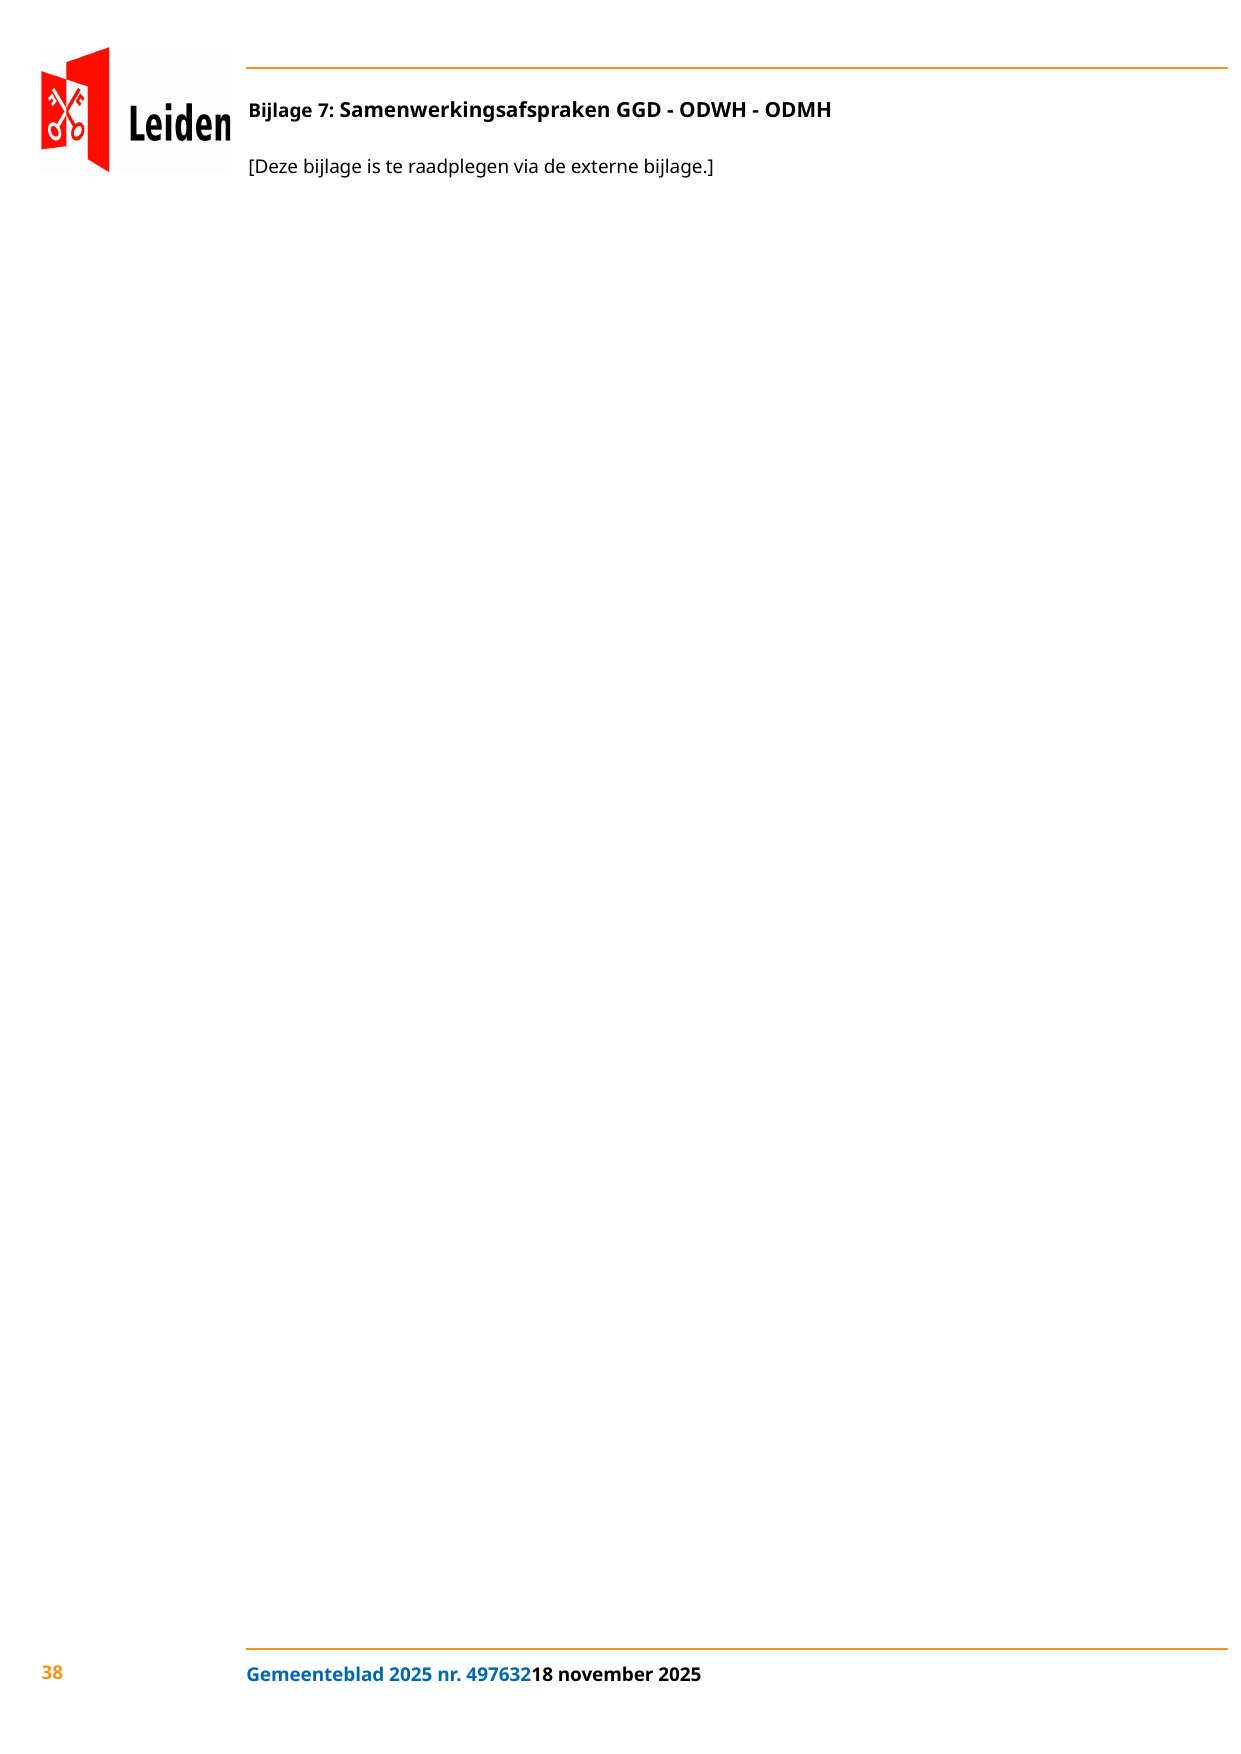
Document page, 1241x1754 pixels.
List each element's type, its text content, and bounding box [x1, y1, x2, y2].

picture [41, 47, 231, 172]
text [Deze bijlage is te raadplegen via de externe bijlage.] [248, 153, 1152, 179]
text Bijlage 7: Samenwerkingsafspraken GGD - ODWH - ODMH [248, 95, 1152, 123]
